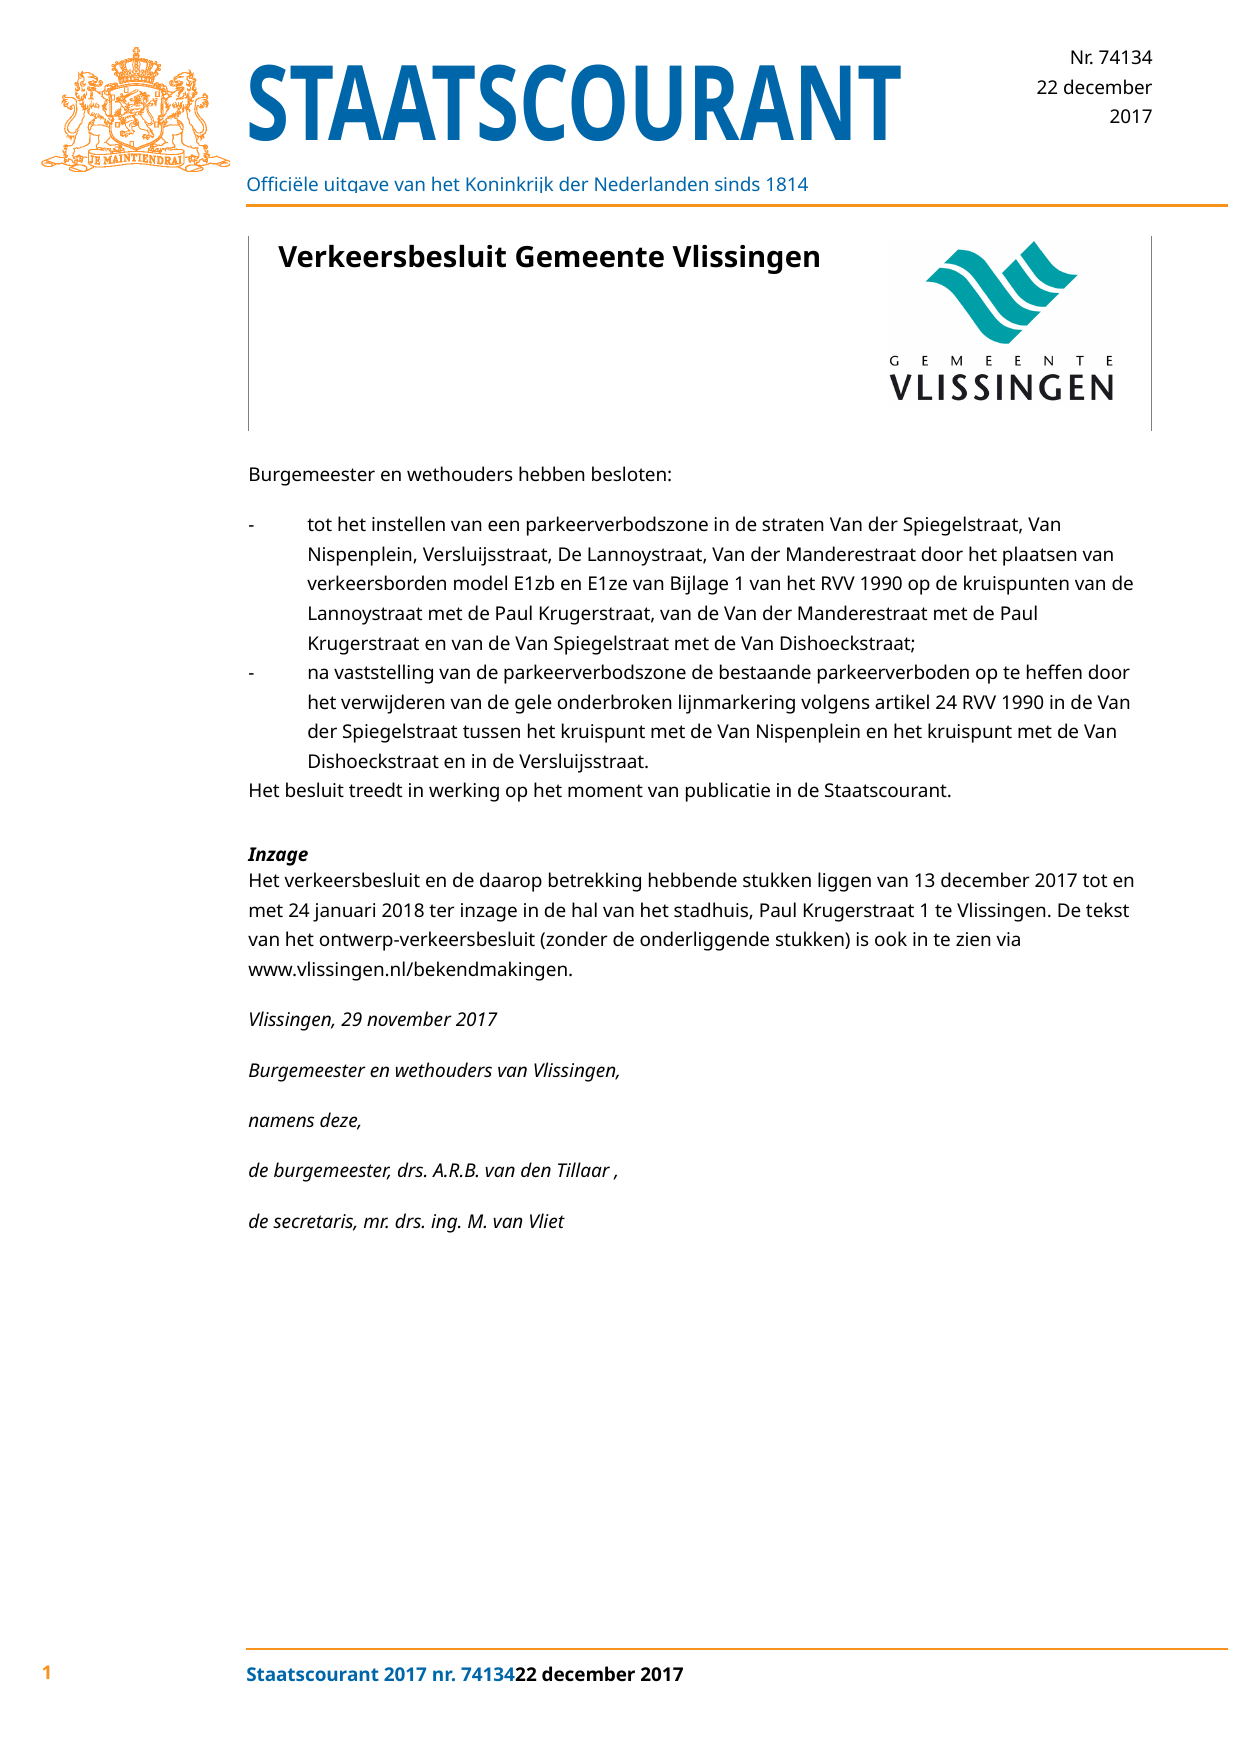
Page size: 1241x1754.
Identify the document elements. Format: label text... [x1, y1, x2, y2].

text Het besluit treedt in werking op het moment van publicatie in de Staatscourant. [248, 778, 1152, 803]
picture [882, 236, 1119, 406]
list na vaststelling van de parkeerverbodszone de bestaande parkeerverboden op te heffen door het verwijderen van de gele onderbroken lijnmarkering volgens artikel 24 RVV 1990 in de Van der Spiegelstraat tussen het kruispunt met de Van Nispenplein en het kruispunt met de Van Dishoeckstraat en in de Versluijsstraat. [248, 659, 1152, 774]
text namens deze, [248, 1107, 1152, 1133]
text de secretaris, mr. drs. ing. M. van Vliet [248, 1208, 1152, 1234]
table_header Verkeersbesluit Gemeente Vlissingen [249, 236, 850, 431]
text Vlissingen, 29 november 2017 [248, 1006, 1152, 1032]
text Burgemeester en wethouders van Vlissingen, [248, 1057, 1152, 1083]
text Het verkeersbesluit en de daarop betrekking hebbende stukken liggen van 13 december 2017 tot en met 24 januari 2018 ter inzage in de hal van het stadhuis, Paul Krugerstraat 1 te Vlissingen. De tekst van het ontwerp-verkeersbesluit (zonder de onderliggende stukken) is ook in te zien via www.vlissingen.nl/bekendmakingen. [248, 867, 1152, 982]
text Inzage [248, 842, 1152, 867]
text de burgemeester, drs. A.R.B. van den Tillaar , [248, 1158, 1152, 1183]
table_header [850, 236, 1151, 431]
list tot het instellen van een parkeerverbodszone in de straten Van der Spiegelstraat, Van Nispenplein, Versluijsstraat, De Lannoystraat, Van der Manderestraat door het plaatsen van verkeersborden model E1zb en E1ze van Bijlage 1 van het RVV 1990 op de kruispunten van de Lannoystraat met de Paul Krugerstraat, van de Van der Manderestraat met de Paul Krugerstraat en van de Van Spiegelstraat met de Van Dishoeckstraat; [248, 511, 1152, 655]
text Burgemeester en wethouders hebben besloten: [248, 461, 1152, 487]
picture [41, 47, 231, 172]
